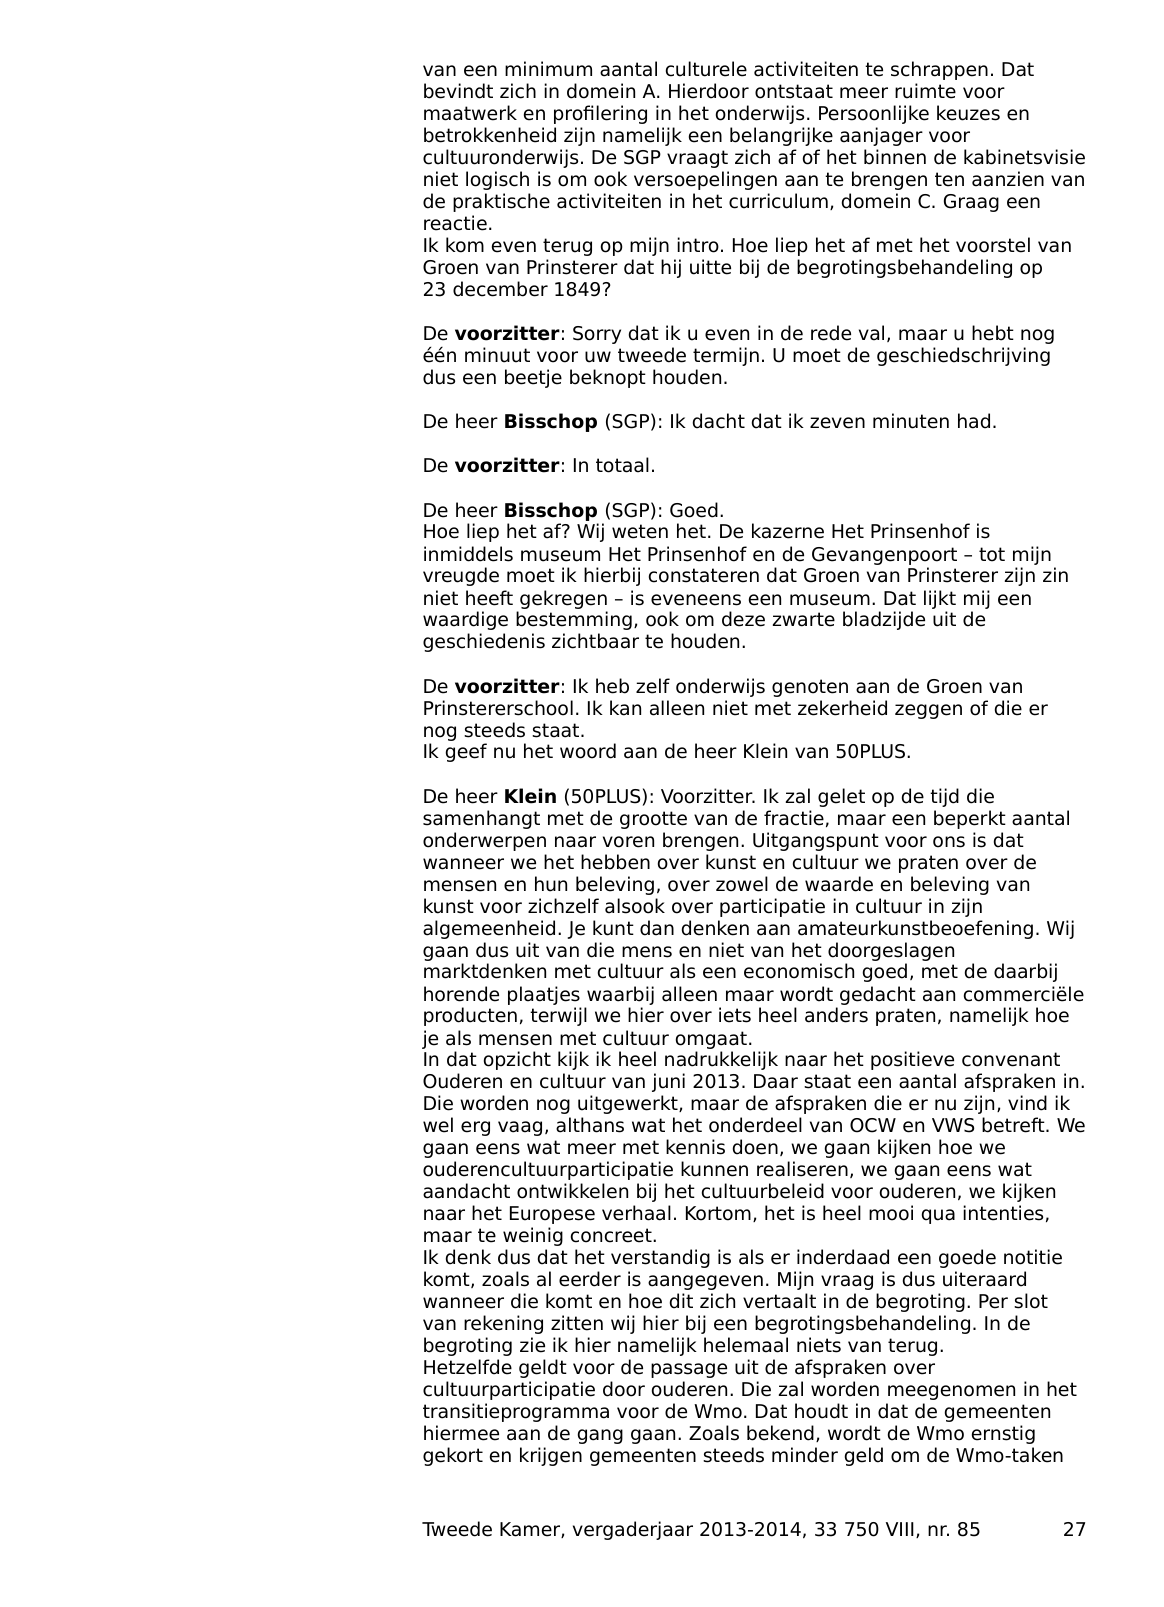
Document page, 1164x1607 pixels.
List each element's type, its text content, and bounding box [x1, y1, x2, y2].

text De voorzitter: Sorry dat ik u even in de rede val, maar u hebt nog één minuut voor uw tweede termijn. U moet de geschiedschrijving dus een beetje beknopt houden. [422, 323, 1087, 389]
text Hoe liep het af? Wij weten het. De kazerne Het Prinsenhof is inmiddels museum Het Prinsenhof en de Gevangenpoort – tot mijn vreugde moet ik hierbij constateren dat Groen van Prinsterer zijn zin niet heeft gekregen – is eveneens een museum. Dat lijkt mij een waardige bestemming, ook om deze zwarte bladzijde uit de geschiedenis zichtbaar te houden. [422, 521, 1087, 653]
text De heer Klein (50PLUS): Voorzitter. Ik zal gelet op de tijd die samenhangt met de grootte van de fractie, maar een beperkt aantal onderwerpen naar voren brengen. Uitgangspunt voor ons is dat wanneer we het hebben over kunst en cultuur we praten over de mensen en hun beleving, over zowel de waarde en beleving van kunst voor zichzelf alsook over participatie in cultuur in zijn algemeenheid. Je kunt dan denken aan amateurkunstbeoefening. Wij gaan dus uit van die mens en niet van het doorgeslagen marktdenken met cultuur als een economisch goed, met de daarbij horende plaatjes waarbij alleen maar wordt gedacht aan commerciële producten, terwijl we hier over iets heel anders praten, namelijk hoe je als mensen met cultuur omgaat. [422, 786, 1087, 1049]
text De heer Bisschop (SGP): Goed. [422, 499, 1087, 521]
text Ik geef nu het woord aan de heer Klein van 50PLUS. [422, 741, 1087, 763]
text van een minimum aantal culturele activiteiten te schrappen. Dat bevindt zich in domein A. Hierdoor ontstaat meer ruimte voor maatwerk en profilering in het onderwijs. Persoonlijke keuzes en betrokkenheid zijn namelijk een belangrijke aanjager voor cultuuronderwijs. De SGP vraagt zich af of het binnen de kabinetsvisie niet logisch is om ook versoepelingen aan te brengen ten aanzien van de praktische activiteiten in het curriculum, domein C. Graag een reactie. [422, 59, 1087, 235]
text De heer Bisschop (SGP): Ik dacht dat ik zeven minuten had. [422, 411, 1087, 433]
text De voorzitter: In totaal. [422, 455, 1087, 477]
text Ik kom even terug op mijn intro. Hoe liep het af met het voorstel van Groen van Prinsterer dat hij uitte bij de begrotingsbehandeling op 23 december 1849? [422, 235, 1087, 301]
text Ik denk dus dat het verstandig is als er inderdaad een goede notitie komt, zoals al eerder is aangegeven. Mijn vraag is dus uiteraard wanneer die komt en hoe dit zich vertaalt in de begroting. Per slot van rekening zitten wij hier bij een begrotingsbehandeling. In de begroting zie ik hier namelijk helemaal niets van terug. [422, 1247, 1087, 1357]
text Hetzelfde geldt voor de passage uit de afspraken over cultuurparticipatie door ouderen. Die zal worden meegenomen in het transitieprogramma voor de Wmo. Dat houdt in dat de gemeenten hiermee aan de gang gaan. Zoals bekend, wordt de Wmo ernstig gekort en krijgen gemeenten steeds minder geld om de Wmo-taken [422, 1357, 1087, 1467]
text In dat opzicht kijk ik heel nadrukkelijk naar het positieve convenant Ouderen en cultuur van juni 2013. Daar staat een aantal afspraken in. Die worden nog uitgewerkt, maar de afspraken die er nu zijn, vind ik wel erg vaag, althans wat het onderdeel van OCW en VWS betreft. We gaan eens wat meer met kennis doen, we gaan kijken hoe we ouderencultuurparticipatie kunnen realiseren, we gaan eens wat aandacht ontwikkelen bij het cultuurbeleid voor ouderen, we kijken naar het Europese verhaal. Kortom, het is heel mooi qua intenties, maar te weinig concreet. [422, 1049, 1087, 1247]
text De voorzitter: Ik heb zelf onderwijs genoten aan de Groen van Prinstererschool. Ik kan alleen niet met zekerheid zeggen of die er nog steeds staat. [422, 676, 1087, 741]
